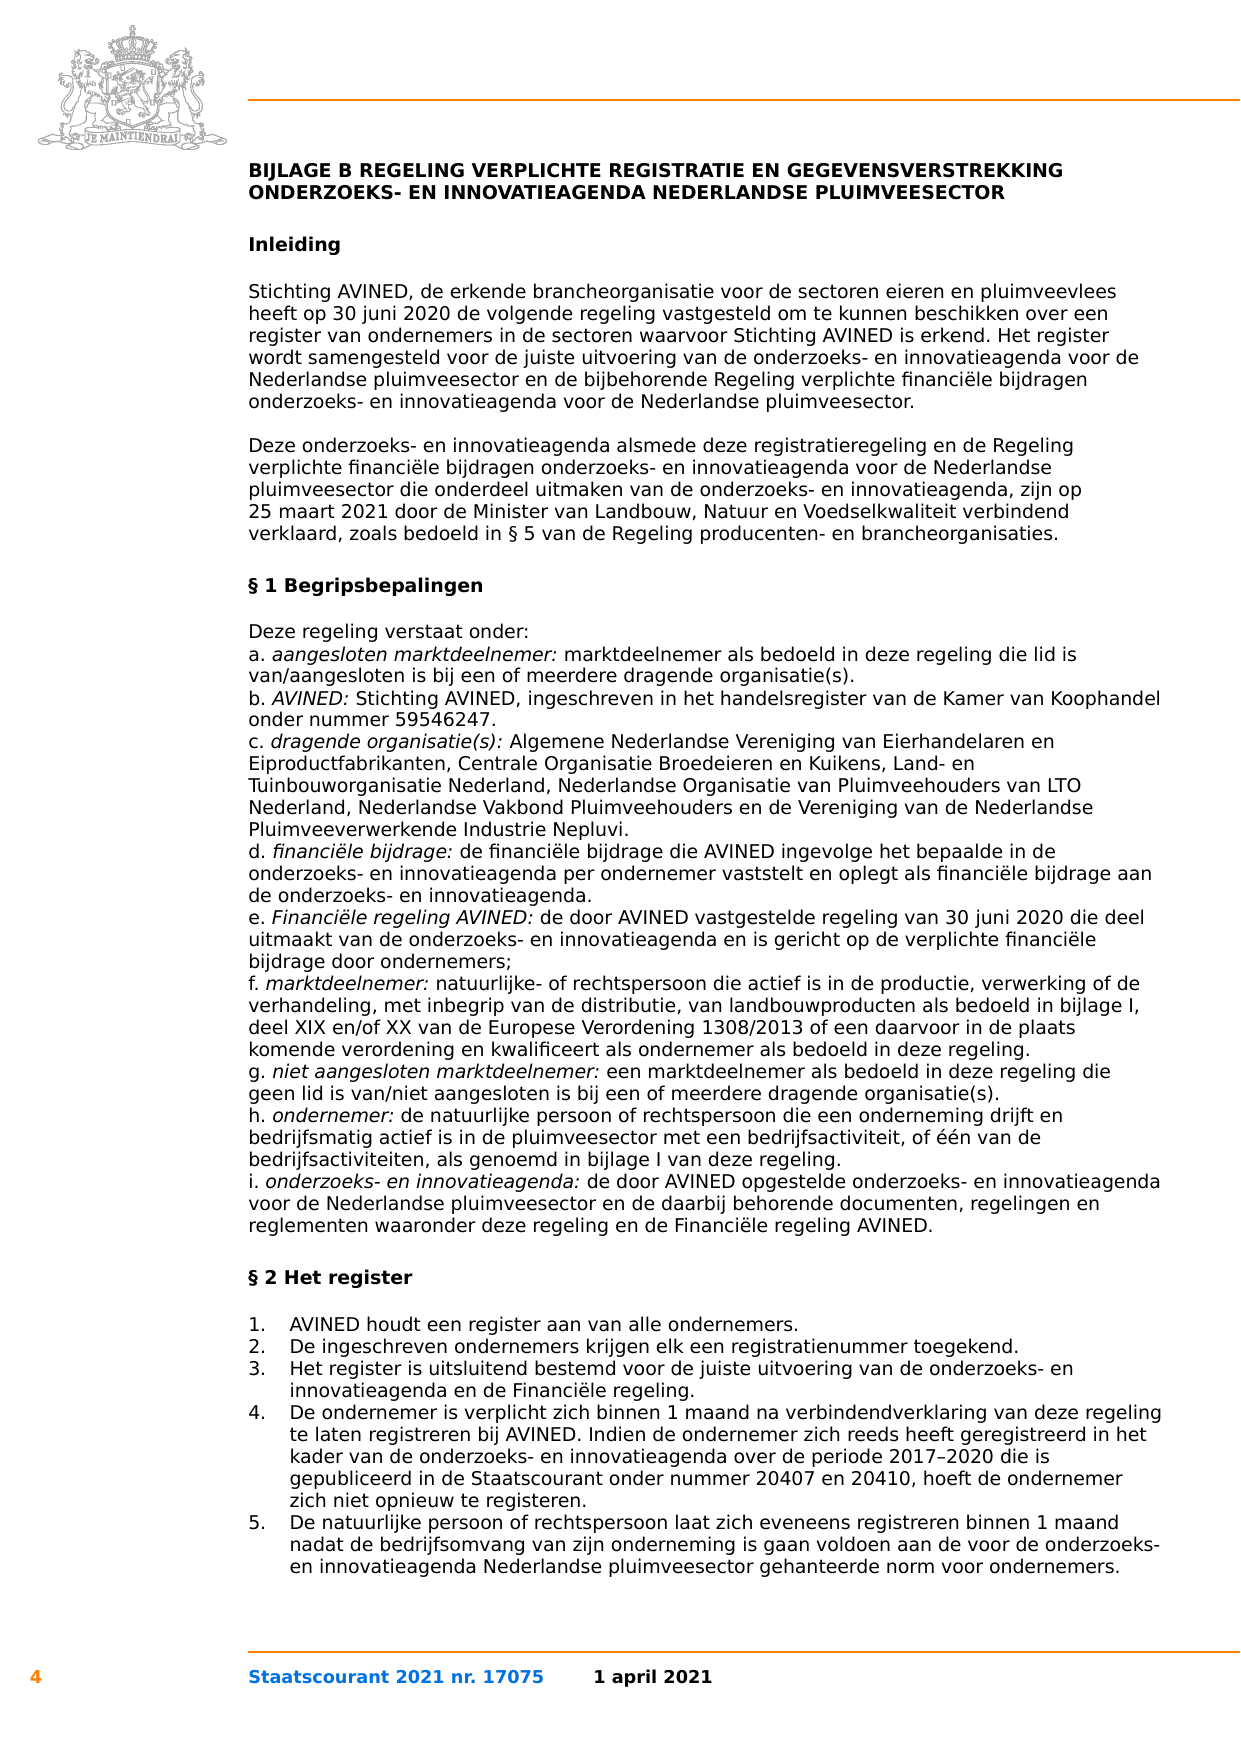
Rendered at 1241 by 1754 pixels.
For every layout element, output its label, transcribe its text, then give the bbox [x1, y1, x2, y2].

text Deze regeling verstaat onder: [248, 621, 1163, 643]
text Stichting AVINED, de erkende brancheorganisatie voor de sectoren eieren en pluimveevlees heeft op 30 juni 2020 de volgende regeling vastgesteld om te kunnen beschikken over een register van ondernemers in de sectoren waarvoor Stichting AVINED is erkend. Het register wordt samengesteld voor de juiste uitvoering van de onderzoeks- en innovatieagenda voor de Nederlandse pluimveesector en de bijbehorende Regeling verplichte financiële bijdragen onderzoeks- en innovatieagenda voor de Nederlandse pluimveesector. [248, 281, 1163, 413]
text e. Financiële regeling AVINED: de door AVINED vastgestelde regeling van 30 juni 2020 die deel uitmaakt van de onderzoeks- en innovatieagenda en is gericht op de verplichte financiële bijdrage door ondernemers; [248, 907, 1163, 973]
picture [38, 25, 227, 150]
subtitle § 1 Begripsbepalingen [248, 574, 1163, 596]
text g. niet aangesloten marktdeelnemer: een marktdeelnemer als bedoeld in deze regeling die geen lid is van/niet aangesloten is bij een of meerdere dragende organisatie(s). [248, 1061, 1163, 1105]
text 4. De ondernemer is verplicht zich binnen 1 maand na verbindendverklaring van deze regeling te laten registreren bij AVINED. Indien de ondernemer zich reeds heeft geregistreerd in het kader van de onderzoeks- en innovatieagenda over de periode 2017–2020 die is gepubliceerd in de Staatscourant onder nummer 20407 en 20410, hoeft de ondernemer zich niet opnieuw te registeren. [248, 1402, 1163, 1512]
text f. marktdeelnemer: natuurlijke- of rechtspersoon die actief is in de productie, verwerking of de verhandeling, met inbegrip van de distributie, van landbouwproducten als bedoeld in bijlage I, deel XIX en/of XX van de Europese Verordening 1308/2013 of een daarvoor in de plaats komende verordening en kwalificeert als ondernemer als bedoeld in deze regeling. [248, 973, 1163, 1061]
text d. financiële bijdrage: de financiële bijdrage die AVINED ingevolge het bepaalde in de onderzoeks- en innovatieagenda per ondernemer vaststelt en oplegt als financiële bijdrage aan de onderzoeks- en innovatieagenda. [248, 841, 1163, 907]
text a. aangesloten marktdeelnemer: marktdeelnemer als bedoeld in deze regeling die lid is van/aangesloten is bij een of meerdere dragende organisatie(s). [248, 643, 1163, 687]
text 5. De natuurlijke persoon of rechtspersoon laat zich eveneens registreren binnen 1 maand nadat de bedrijfsomvang van zijn onderneming is gaan voldoen aan de voor de onderzoeks- en innovatieagenda Nederlandse pluimveesector gehanteerde norm voor ondernemers. [248, 1512, 1163, 1578]
text b. AVINED: Stichting AVINED, ingeschreven in het handelsregister van de Kamer van Koophandel onder nummer 59546247. [248, 687, 1163, 731]
text Deze onderzoeks- en innovatieagenda alsmede deze registratieregeling en de Regeling verplichte financiële bijdragen onderzoeks- en innovatieagenda voor de Nederlandse pluimveesector die onderdeel uitmaken van de onderzoeks- en innovatieagenda, zijn op 25 maart 2021 door de Minister van Landbouw, Natuur en Voedselkwaliteit verbindend verklaard, zoals bedoeld in § 5 van de Regeling producenten- en brancheorganisaties. [248, 434, 1163, 544]
text i. onderzoeks- en innovatieagenda: de door AVINED opgestelde onderzoeks- en innovatieagenda voor de Nederlandse pluimveesector en de daarbij behorende documenten, regelingen en reglementen waaronder deze regeling en de Financiële regeling AVINED. [248, 1171, 1163, 1237]
subtitle BIJLAGE B REGELING VERPLICHTE REGISTRATIE EN GEGEVENSVERSTREKKING ONDERZOEKS- EN INNOVATIEAGENDA NEDERLANDSE PLUIMVEESECTOR [248, 160, 1163, 204]
subtitle § 2 Het register [248, 1267, 1163, 1289]
text 1. AVINED houdt een register aan van alle ondernemers. [248, 1314, 1163, 1336]
text c. dragende organisatie(s): Algemene Nederlandse Vereniging van Eierhandelaren en Eiproductfabrikanten, Centrale Organisatie Broedeieren en Kuikens, Land- en Tuinbouworganisatie Nederland, Nederlandse Organisatie van Pluimveehouders van LTO Nederland, Nederlandse Vakbond Pluimveehouders en de Vereniging van de Nederlandse Pluimveeverwerkende Industrie Nepluvi. [248, 731, 1163, 841]
subtitle Inleiding [248, 234, 1163, 256]
text h. ondernemer: de natuurlijke persoon of rechtspersoon die een onderneming drijft en bedrijfsmatig actief is in de pluimveesector met een bedrijfsactiviteit, of één van de bedrijfsactiviteiten, als genoemd in bijlage I van deze regeling. [248, 1105, 1163, 1171]
text 2. De ingeschreven ondernemers krijgen elk een registratienummer toegekend. [248, 1336, 1163, 1358]
text 3. Het register is uitsluitend bestemd voor de juiste uitvoering van de onderzoeks- en innovatieagenda en de Financiële regeling. [248, 1358, 1163, 1402]
